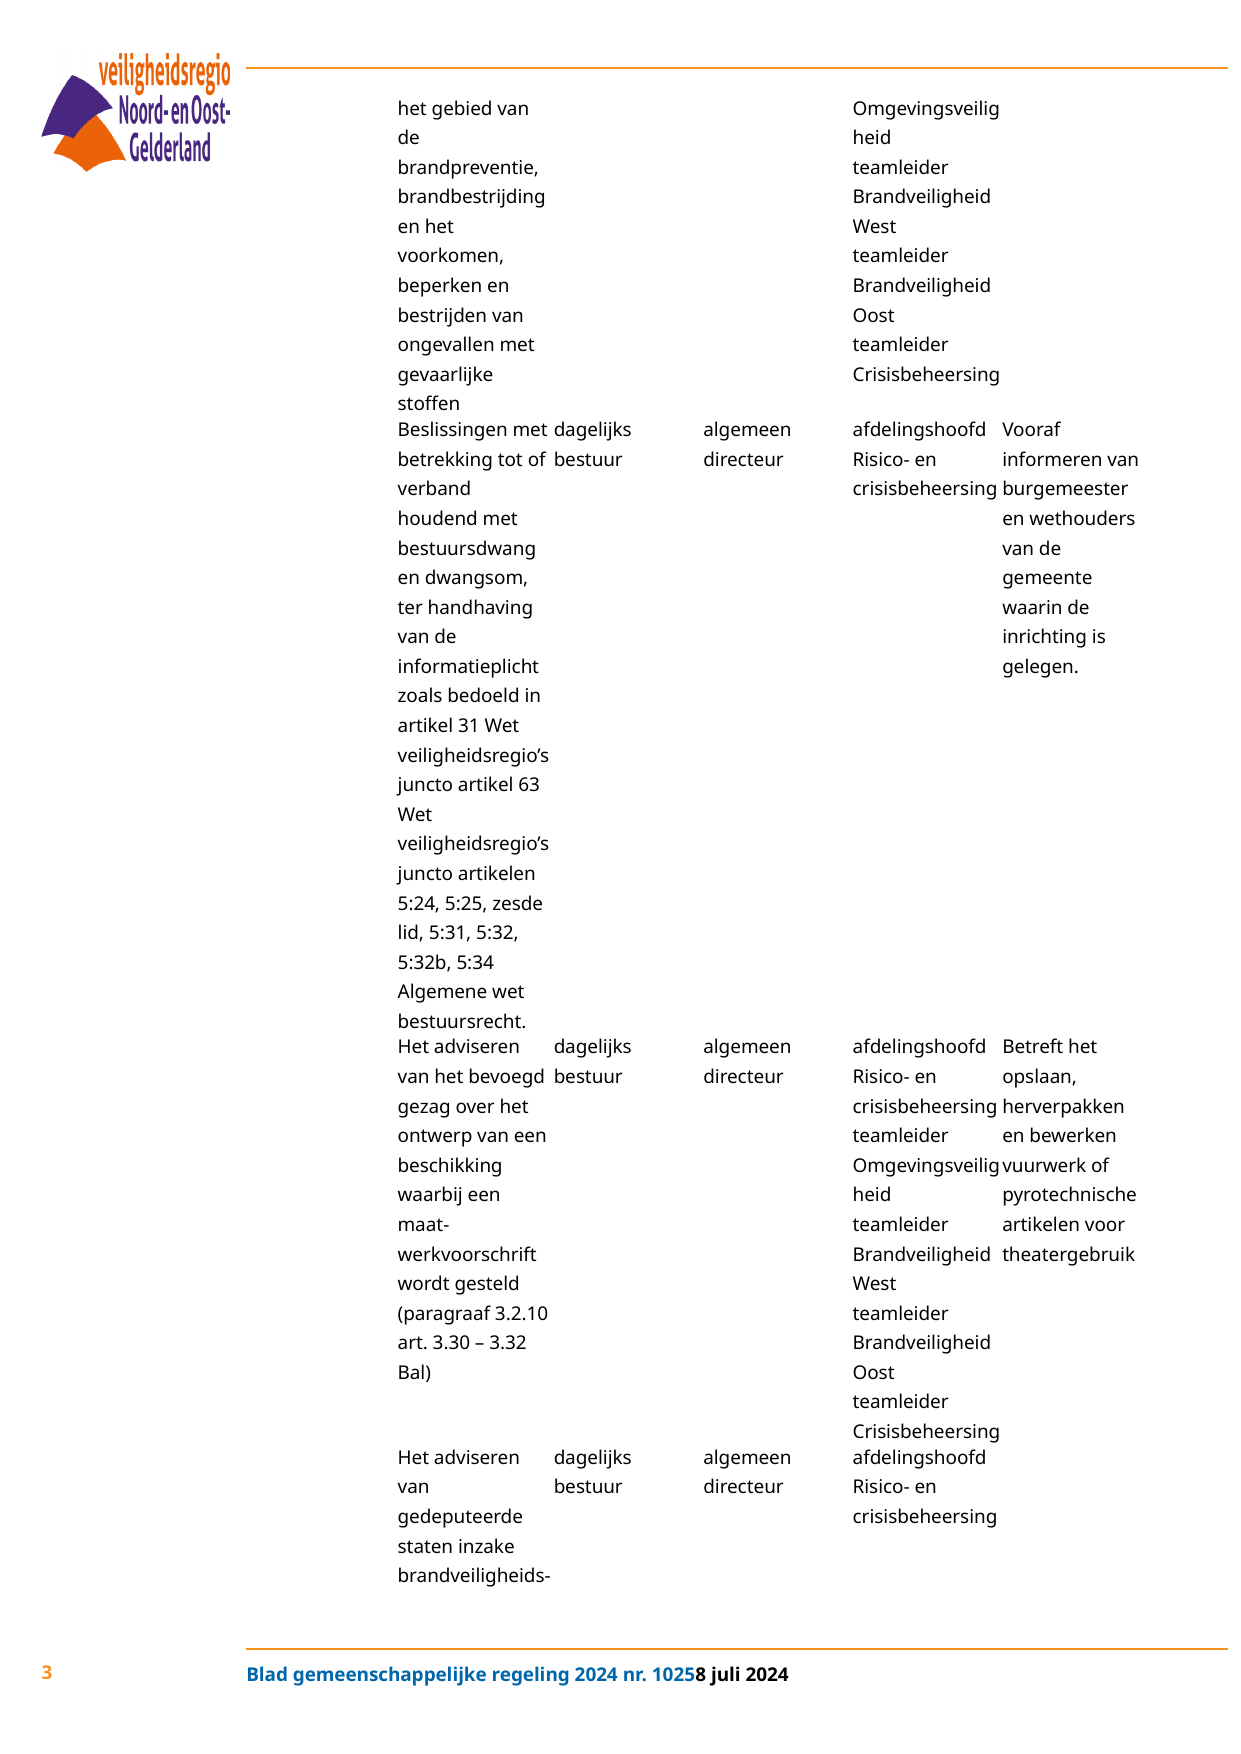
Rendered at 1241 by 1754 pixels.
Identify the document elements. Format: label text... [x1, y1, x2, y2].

table_cell afdelingshoofd Risico- en crisisbeheersing [853, 1444, 1002, 1588]
table_cell afdelingshoofd Risico- en crisisbeheersing [853, 416, 1002, 1034]
table_cell algemeen directeur [703, 1034, 852, 1444]
table_cell algemeen directeur [703, 416, 852, 1034]
table_cell [248, 1034, 397, 1444]
table_cell afdelingshoofd Risico- en crisisbeheersing teamleider Omgevingsveiligheid teamleider Brandveiligheid West teamleider Brandveiligheid Oost teamleider Crisisbeheersing [853, 1034, 1002, 1444]
table_cell dagelijks bestuur [554, 1444, 703, 1588]
table_cell Betreft het opslaan, herverpakken en bewerken vuurwerk of pyrotechnische artikelen voor theatergebruik [1002, 1034, 1152, 1444]
table_cell dagelijks bestuur [554, 1034, 703, 1444]
table_cell [1002, 95, 1152, 416]
table_cell [248, 1444, 397, 1588]
table_cell [248, 416, 397, 1034]
picture [41, 47, 231, 172]
table_cell Het adviseren van gedeputeerde staten inzake brandveiligheids- [398, 1444, 553, 1588]
table_cell Vooraf informeren van burgemeester en wethouders van de gemeente waarin de inrichting is gelegen. [1002, 416, 1152, 1034]
table_cell [554, 95, 703, 416]
table_cell algemeen directeur [703, 1444, 852, 1588]
table_cell [703, 95, 852, 416]
table_cell het gebied van de brandpreventie, brandbestrijding en het voorkomen, beperken en bestrijden van ongevallen met gevaarlijke stoffen [398, 95, 553, 416]
table_cell Het adviseren van het bevoegd gezag over het ontwerp van een beschikking waarbij een maat-werkvoorschrift wordt gesteld (paragraaf 3.2.10 art. 3.30 – 3.32 Bal) [398, 1034, 553, 1444]
table_cell [1002, 1444, 1152, 1588]
table_cell Beslissingen met betrekking tot of verband houdend met bestuursdwang en dwangsom, ter handhaving van de informatieplicht zoals bedoeld in artikel 31 Wet veiligheidsregio’s juncto artikel 63 Wet veiligheidsregio’s juncto artikelen 5:24, 5:25, zesde lid, 5:31, 5:32, 5:32b, 5:34 Algemene wet bestuursrecht. [398, 416, 553, 1034]
table_cell dagelijks bestuur [554, 416, 703, 1034]
table_cell Omgevingsveiligheid teamleider Brandveiligheid West teamleider Brandveiligheid Oost teamleider Crisisbeheersing [853, 95, 1002, 416]
table_cell [248, 95, 397, 416]
